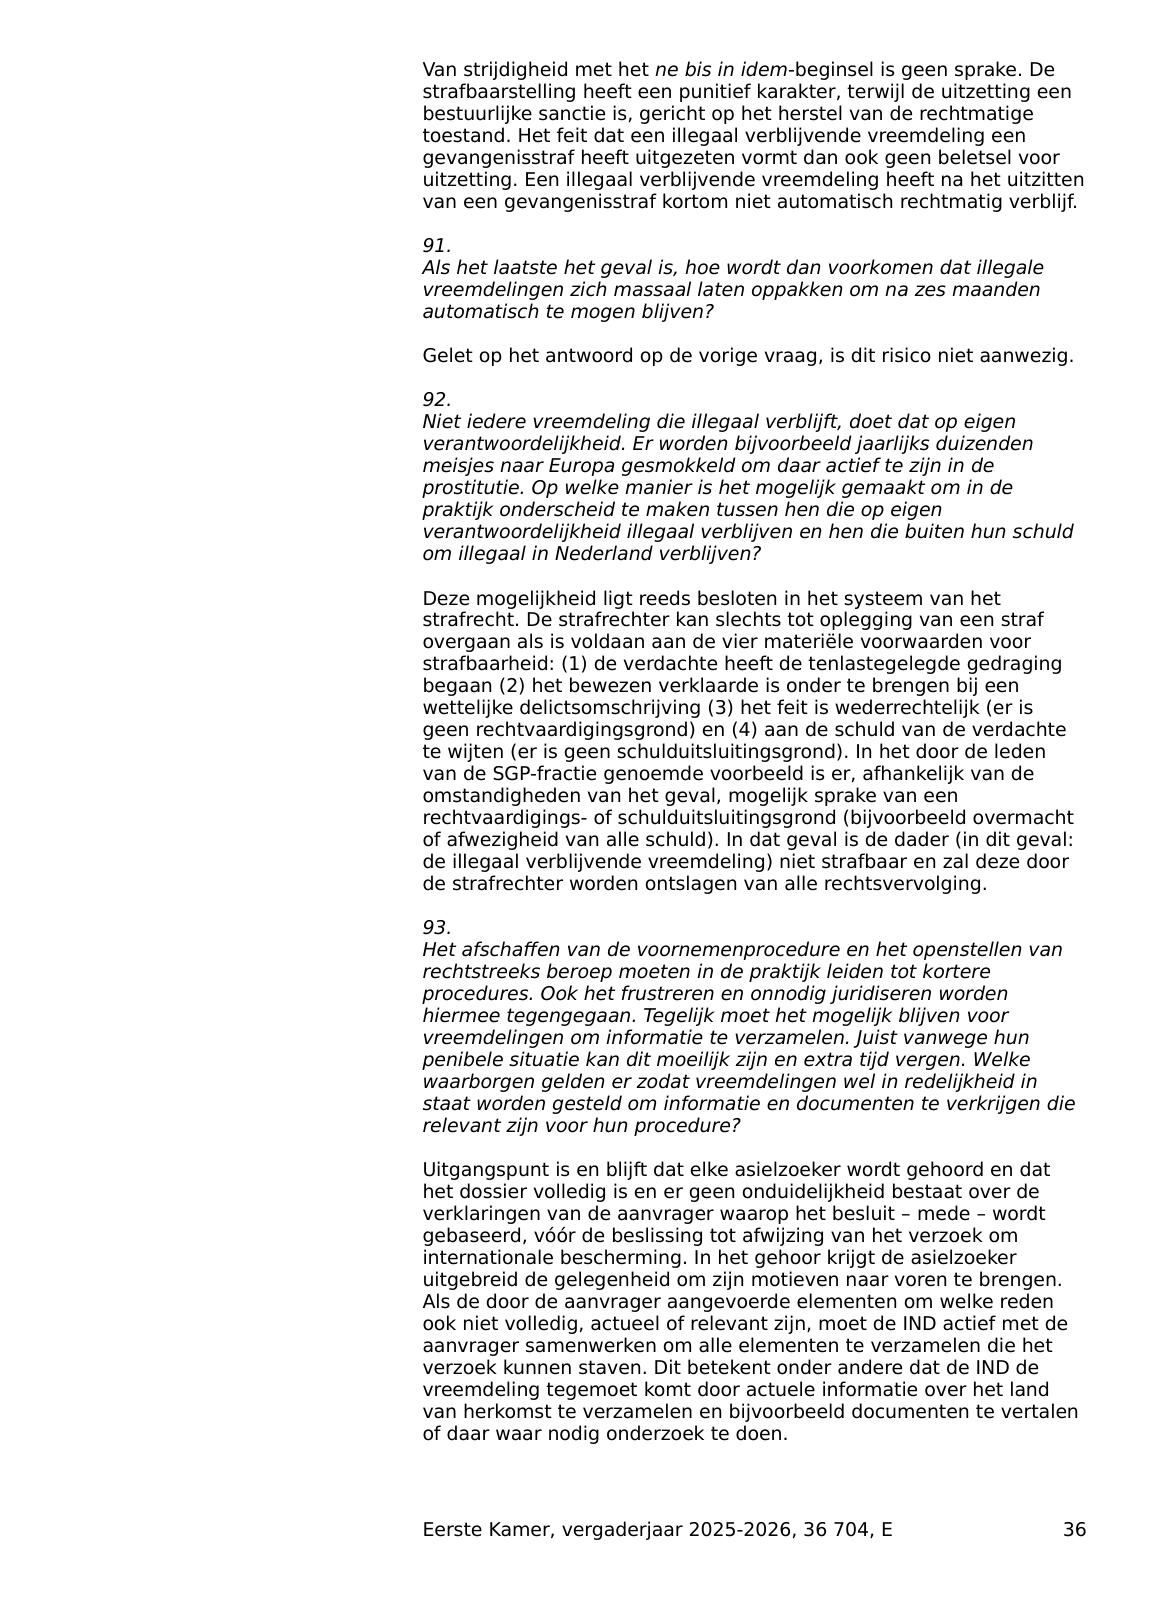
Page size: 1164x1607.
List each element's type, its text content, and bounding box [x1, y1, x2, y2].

text Gelet op het antwoord op de vorige vraag, is dit risico niet aanwezig. [422, 345, 1087, 367]
text Deze mogelijkheid ligt reeds besloten in het systeem van het strafrecht. De strafrechter kan slechts tot oplegging van een straf overgaan als is voldaan aan de vier materiële voorwaarden voor strafbaarheid: (1) de verdachte heeft de tenlastegelegde gedraging begaan (2) het bewezen verklaarde is onder te brengen bij een wettelijke delictsomschrijving (3) het feit is wederrechtelijk (er is geen rechtvaardigingsgrond) en (4) aan de schuld van de verdachte te wijten (er is geen schulduitsluitingsgrond). In het door de leden van de SGP-fractie genoemde voorbeeld is er, afhankelijk van de omstandigheden van het geval, mogelijk sprake van een rechtvaardigings- of schulduitsluitingsgrond (bijvoorbeeld overmacht of afwezigheid van alle schuld). In dat geval is de dader (in dit geval: de illegaal verblijvende vreemdeling) niet strafbaar en zal deze door de strafrechter worden ontslagen van alle rechtsvervolging. [422, 587, 1087, 895]
text 92. [422, 389, 1087, 411]
text Niet iedere vreemdeling die illegaal verblijft, doet dat op eigen verantwoordelijkheid. Er worden bijvoorbeeld jaarlijks duizenden meisjes naar Europa gesmokkeld om daar actief te zijn in de prostitutie. Op welke manier is het mogelijk gemaakt om in de praktijk onderscheid te maken tussen hen die op eigen verantwoordelijkheid illegaal verblijven en hen die buiten hun schuld om illegaal in Nederland verblijven? [422, 411, 1087, 565]
text 93. [422, 917, 1087, 939]
text Van strijdigheid met het ne bis in idem-beginsel is geen sprake. De strafbaarstelling heeft een punitief karakter, terwijl de uitzetting een bestuurlijke sanctie is, gericht op het herstel van de rechtmatige toestand. Het feit dat een illegaal verblijvende vreemdeling een gevangenisstraf heeft uitgezeten vormt dan ook geen beletsel voor uitzetting. Een illegaal verblijvende vreemdeling heeft na het uitzitten van een gevangenisstraf kortom niet automatisch rechtmatig verblijf. [422, 59, 1087, 213]
text 91. [422, 235, 1087, 257]
text Het afschaffen van de voornemenprocedure en het openstellen van rechtstreeks beroep moeten in de praktijk leiden tot kortere procedures. Ook het frustreren en onnodig juridiseren worden hiermee tegengegaan. Tegelijk moet het mogelijk blijven voor vreemdelingen om informatie te verzamelen. Juist vanwege hun penibele situatie kan dit moeilijk zijn en extra tijd vergen. Welke waarborgen gelden er zodat vreemdelingen wel in redelijkheid in staat worden gesteld om informatie en documenten te verkrijgen die relevant zijn voor hun procedure? [422, 939, 1087, 1137]
text Als het laatste het geval is, hoe wordt dan voorkomen dat illegale vreemdelingen zich massaal laten oppakken om na zes maanden automatisch te mogen blijven? [422, 257, 1087, 323]
text Uitgangspunt is en blijft dat elke asielzoeker wordt gehoord en dat het dossier volledig is en er geen onduidelijkheid bestaat over de verklaringen van de aanvrager waarop het besluit – mede – wordt gebaseerd, vóór de beslissing tot afwijzing van het verzoek om internationale bescherming. In het gehoor krijgt de asielzoeker uitgebreid de gelegenheid om zijn motieven naar voren te brengen. Als de door de aanvrager aangevoerde elementen om welke reden ook niet volledig, actueel of relevant zijn, moet de IND actief met de aanvrager samenwerken om alle elementen te verzamelen die het verzoek kunnen staven. Dit betekent onder andere dat de IND de vreemdeling tegemoet komt door actuele informatie over het land van herkomst te verzamelen en bijvoorbeeld documenten te vertalen of daar waar nodig onderzoek te doen. [422, 1159, 1087, 1445]
